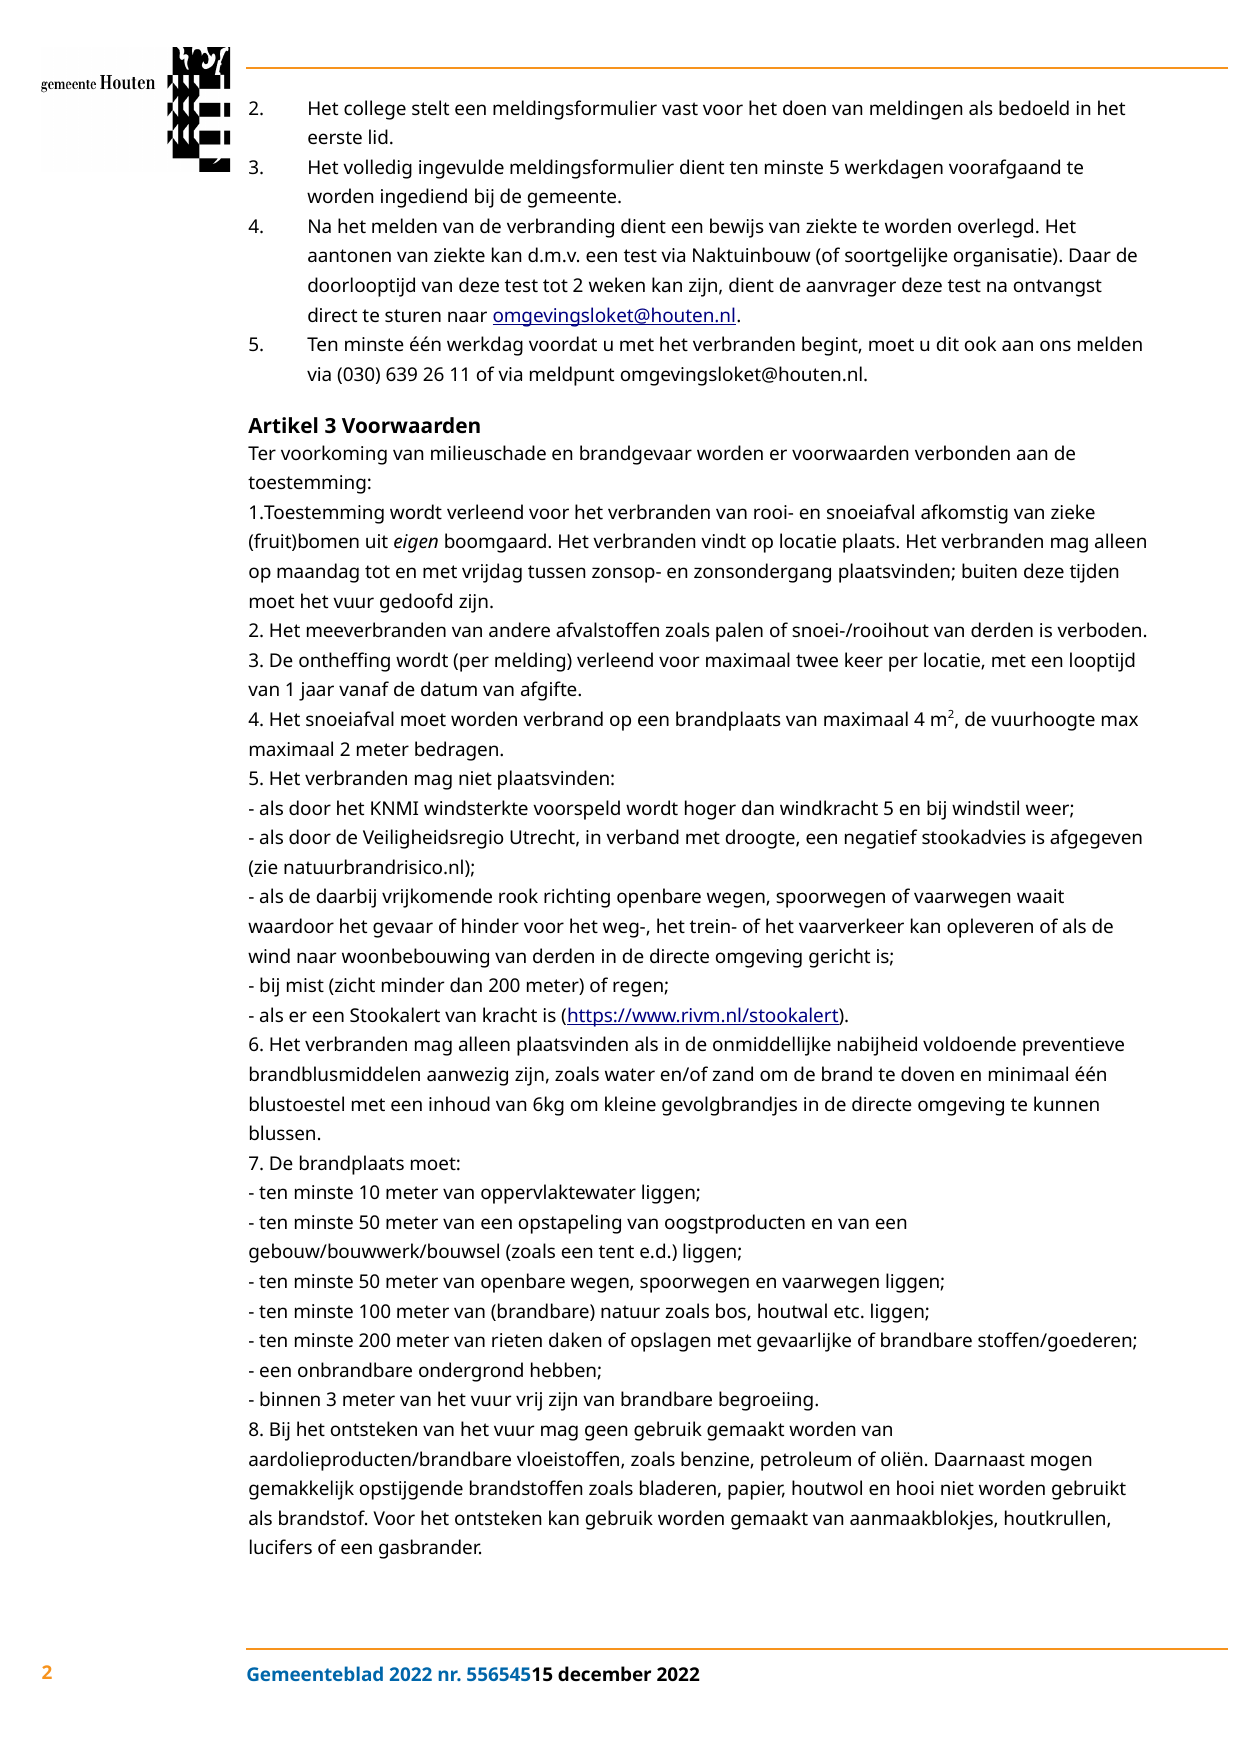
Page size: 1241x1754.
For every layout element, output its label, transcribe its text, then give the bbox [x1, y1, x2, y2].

text - als door de Veiligheidsregio Utrecht, in verband met droogte, een negatief stookadvies is afgegeven (zie natuurbrandrisico.nl); [248, 824, 1152, 880]
text - binnen 3 meter van het vuur vrij zijn van brandbare begroeiing. [248, 1387, 1152, 1412]
list Ten minste één werkdag voordat u met het verbranden begint, moet u dit ook aan ons melden via (030) 639 26 11 of via meldpunt omgevingsloket@houten.nl. [248, 331, 1152, 387]
text - als de daarbij vrijkomende rook richting openbare wegen, spoorwegen of vaarwegen waait waardoor het gevaar of hinder voor het weg-, het trein- of het vaarverkeer kan opleveren of als de wind naar woonbebouwing van derden in de directe omgeving gericht is; [248, 884, 1152, 968]
text - bij mist (zicht minder dan 200 meter) of regen; [248, 972, 1152, 998]
text - ten minste 100 meter van (brandbare) natuur zoals bos, houtwal etc. liggen; [248, 1298, 1152, 1323]
text - als er een Stookalert van kracht is (https://www.rivm.nl/stookalert). [248, 1002, 1152, 1028]
text - ten minste 50 meter van openbare wegen, spoorwegen en vaarwegen liggen; [248, 1268, 1152, 1294]
picture [41, 47, 231, 172]
list Na het melden van de verbranding dient een bewijs van ziekte te worden overlegd. Het aantonen van ziekte kan d.m.v. een test via Naktuinbouw (of soortgelijke organisatie). Daar de doorlooptijd van deze test tot 2 weken kan zijn, dient de aanvrager deze test na ontvangst direct te sturen naar omgevingsloket@houten.nl. [248, 213, 1152, 328]
text 3. De ontheffing wordt (per melding) verleend voor maximaal twee keer per locatie, met een looptijd van 1 jaar vanaf de datum van afgifte. [248, 647, 1152, 702]
text - ten minste 10 meter van oppervlaktewater liggen; [248, 1179, 1152, 1205]
text - ten minste 50 meter van een opstapeling van oogstproducten en van een gebouw/bouwwerk/bouwsel (zoals een tent e.d.) liggen; [248, 1209, 1152, 1264]
text Ter voorkoming van milieuschade en brandgevaar worden er voorwaarden verbonden aan de toestemming: [248, 440, 1152, 495]
text - een onbrandbare ondergrond hebben; [248, 1357, 1152, 1383]
text Artikel 3 Voorwaarden [248, 411, 1152, 440]
text 4. Het snoeiafval moet worden verbrand op een brandplaats van maximaal 4 m2, de vuurhoogte max maximaal 2 meter bedragen. [248, 706, 1152, 761]
text 1.Toestemming wordt verleend voor het verbranden van rooi- en snoeiafval afkomstig van zieke (fruit)bomen uit eigen boomgaard. Het verbranden vindt op locatie plaats. Het verbranden mag alleen op maandag tot en met vrijdag tussen zonsop- en zonsondergang plaatsvinden; buiten deze tijden moet het vuur gedoofd zijn. [248, 499, 1152, 613]
list Het college stelt een meldingsformulier vast voor het doen van meldingen als bedoeld in het eerste lid. [248, 95, 1152, 150]
text 5. Het verbranden mag niet plaatsvinden: [248, 765, 1152, 791]
text 2. Het meeverbranden van andere afvalstoffen zoals palen of snoei-/rooihout van derden is verboden. [248, 617, 1152, 643]
text 7. De brandplaats moet: [248, 1150, 1152, 1176]
text - ten minste 200 meter van rieten daken of opslagen met gevaarlijke of brandbare stoffen/goederen; [248, 1327, 1152, 1353]
list Het volledig ingevulde meldingsformulier dient ten minste 5 werkdagen voorafgaand te worden ingediend bij de gemeente. [248, 154, 1152, 209]
text - als door het KNMI windsterkte voorspeld wordt hoger dan windkracht 5 en bij windstil weer; [248, 795, 1152, 821]
text 8. Bij het ontsteken van het vuur mag geen gebruik gemaakt worden van aardolieproducten/brandbare vloeistoffen, zoals benzine, petroleum of oliën. Daarnaast mogen gemakkelijk opstijgende brandstoffen zoals bladeren, papier, houtwol en hooi niet worden gebruikt als brandstof. Voor het ontsteken kan gebruik worden gemaakt van aanmaakblokjes, houtkrullen, lucifers of een gasbrander. [248, 1416, 1152, 1560]
text 6. Het verbranden mag alleen plaatsvinden als in de onmiddellijke nabijheid voldoende preventieve brandblusmiddelen aanwezig zijn, zoals water en/of zand om de brand te doven en minimaal één blustoestel met een inhoud van 6kg om kleine gevolgbrandjes in de directe omgeving te kunnen blussen. [248, 1032, 1152, 1146]
